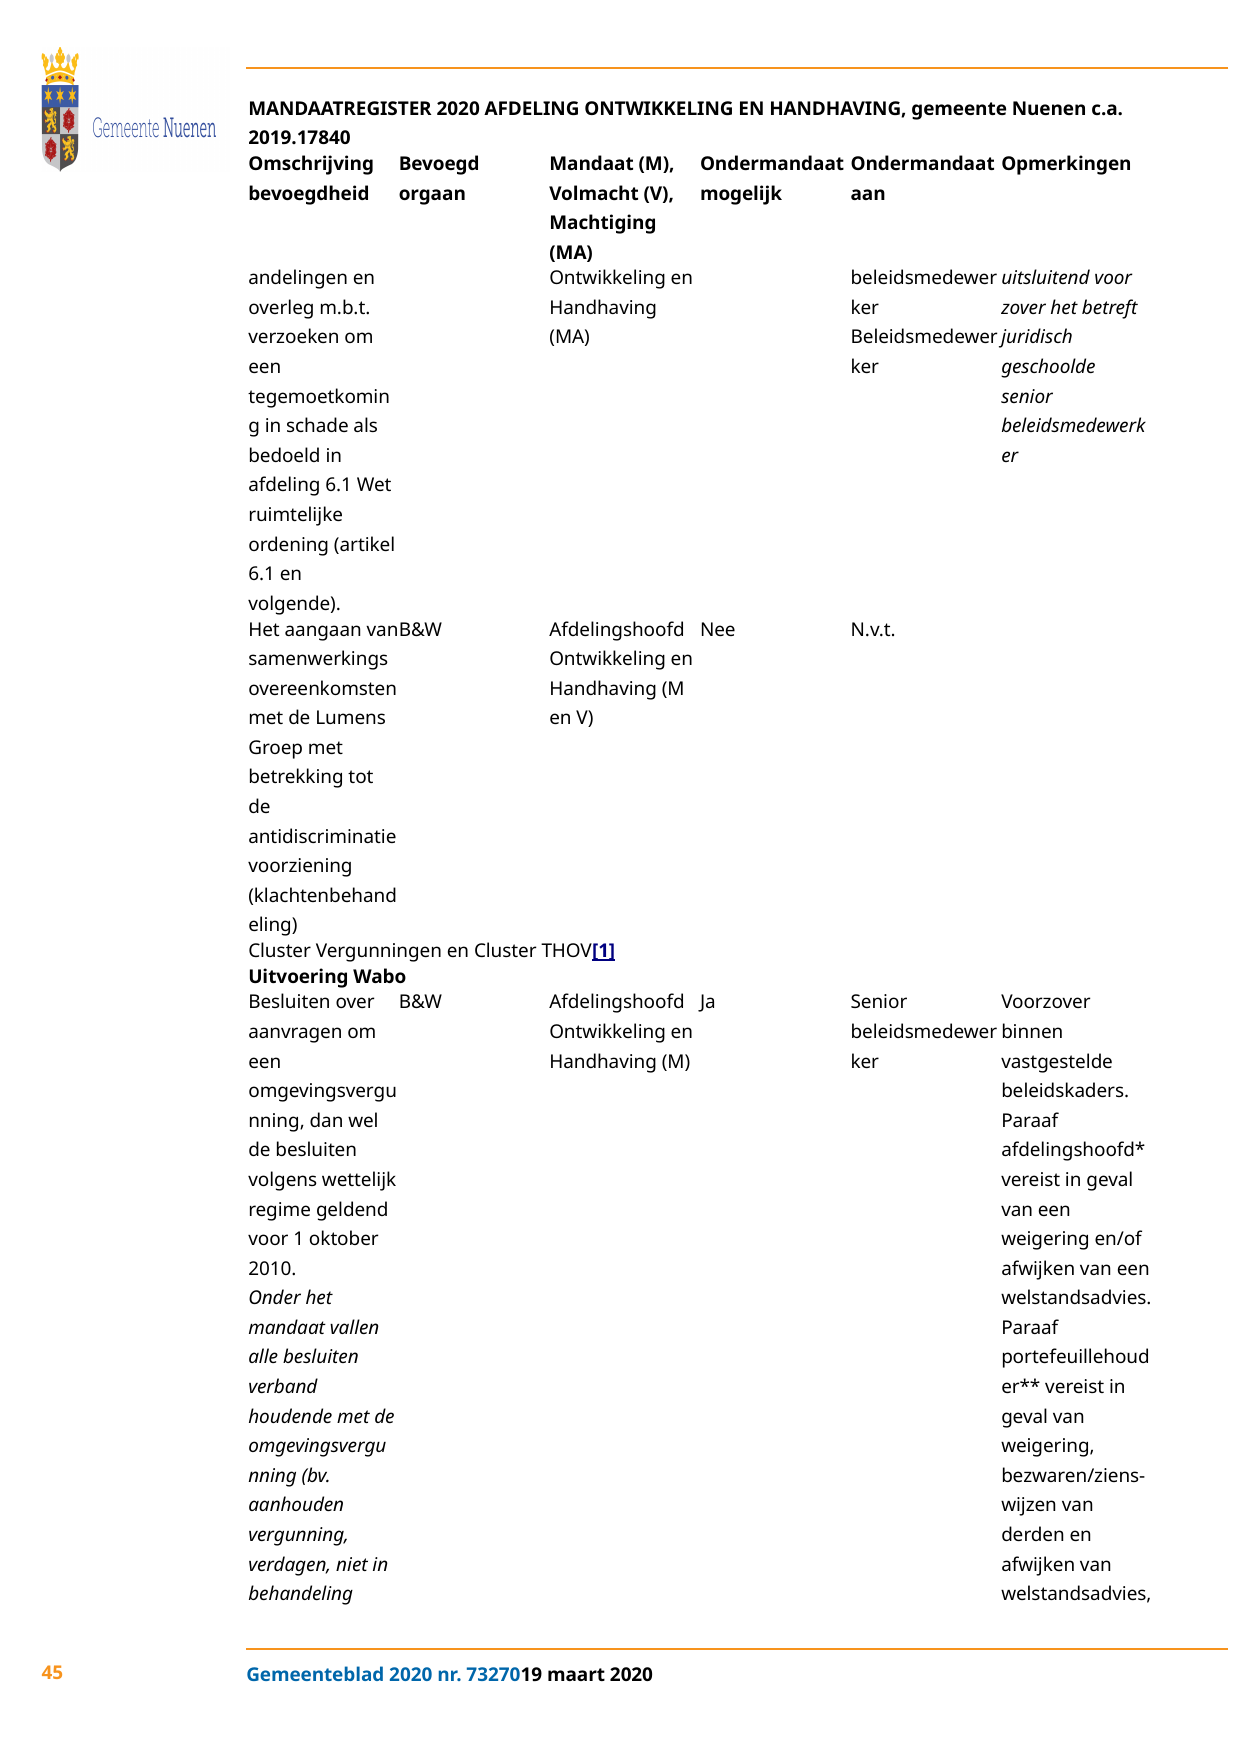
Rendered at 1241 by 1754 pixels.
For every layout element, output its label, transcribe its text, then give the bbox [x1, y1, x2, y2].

table_cell Ondermandaat mogelijk [700, 150, 850, 264]
table_cell Nee [700, 616, 850, 937]
table_cell Besluiten over aanvragen om een omgevingsvergunning, dan wel de besluiten volgens wettelijk regime geldend voor 1 oktober 2010. Onder het mandaat vallen alle besluiten verband houdende met de omgevingsvergunning (bv. aanhouden vergunning, verdagen, niet in behandeling [248, 989, 398, 1606]
table_cell Voorzover binnen vastgestelde beleidskaders. Paraaf afdelingshoofd* vereist in geval van een weigering en/of afwijken van een welstandsadvies. Paraaf portefeuillehouder** vereist in geval van weigering, bezwaren/ziens­wij­zen van derden en afwijken van welstandsadvies, [1001, 989, 1152, 1606]
table_cell Uitvoering Wabo [248, 963, 1152, 989]
table_cell Ja [700, 989, 850, 1606]
table_cell Ontwikkeling en Handhaving (MA) [549, 265, 700, 616]
table_cell andelingen en overleg m.b.t. verzoeken om een tegemoetkoming in schade als bedoeld in afdeling 6.1 Wet ruimtelijke ordening (artikel 6.1 en volgende). [248, 265, 398, 616]
table_cell [399, 265, 549, 616]
table_cell Ondermandaat aan [850, 150, 1001, 264]
table_cell Opmerkingen [1001, 150, 1152, 264]
table_cell Bevoegd orgaan [399, 150, 549, 264]
picture [41, 47, 231, 172]
table_cell Senior beleidsmedewerker [850, 989, 1001, 1606]
table_cell N.v.t. [850, 616, 1001, 937]
table_header MANDAATREGISTER 2020 AFDELING ONTWIKKELING EN HANDHAVING, gemeente Nuenen c.a. 2019.17840 [248, 95, 1152, 150]
table_cell Omschrijving bevoegdheid [248, 150, 398, 264]
table_cell Het aangaan van samenwerkingsovereenkomsten met de Lumens Groep met betrekking tot de antidiscriminatievoorziening (klachtenbehandeling) [248, 616, 398, 937]
table_cell Cluster Vergunningen en Cluster THOV[1] [248, 937, 1152, 963]
table_cell beleidsmedewerker Beleidsmedewerker [850, 265, 1001, 616]
table_cell Afdelingshoofd Ontwikkeling en Handhaving (M) [549, 989, 700, 1606]
table_cell Mandaat (M), Volmacht (V), Machtiging (MA) [549, 150, 700, 264]
table_cell Afdelingshoofd Ontwikkeling en Handhaving (M en V) [549, 616, 700, 937]
table_cell B&W [399, 989, 549, 1606]
table_cell uitsluitend voor zover het betreft juridisch geschoolde senior beleidsmedewerker [1001, 265, 1152, 616]
table_cell [700, 265, 850, 616]
table_cell [1001, 616, 1152, 937]
table_cell B&W [399, 616, 549, 937]
